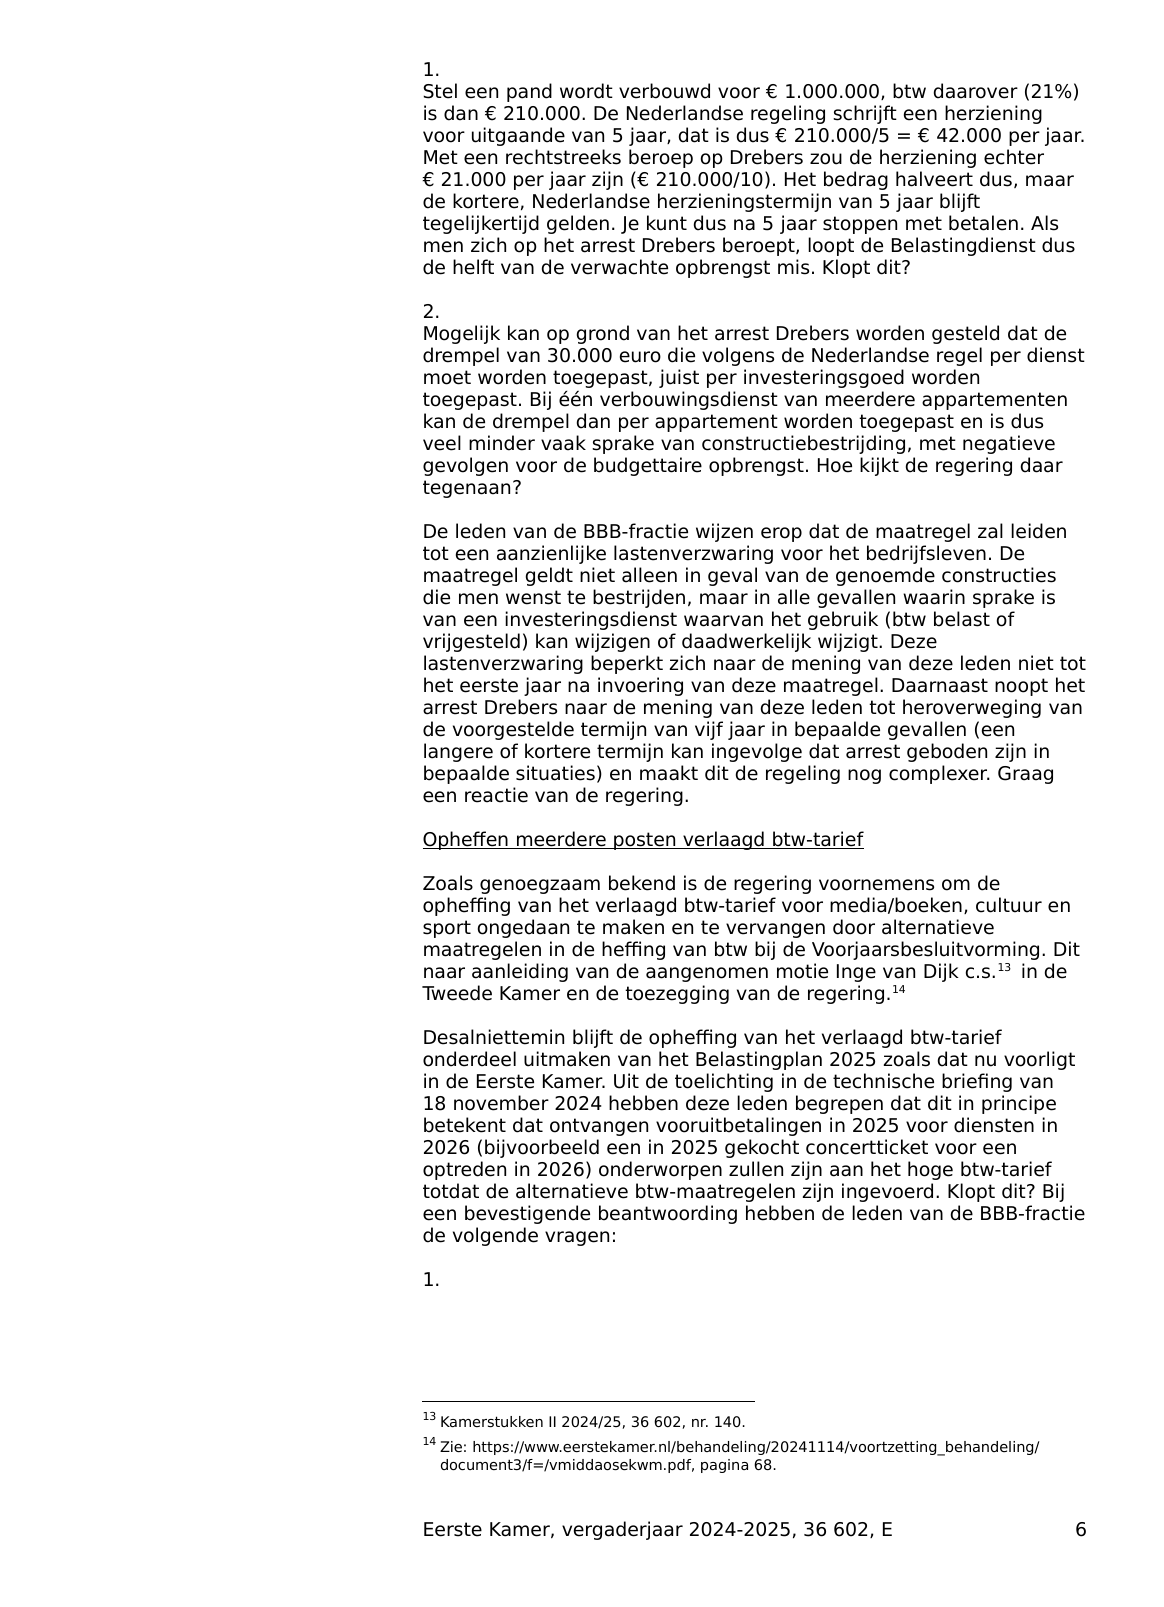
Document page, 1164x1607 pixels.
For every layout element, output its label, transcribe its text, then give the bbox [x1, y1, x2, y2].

text Stel een pand wordt verbouwd voor € 1.000.000, btw daarover (21%) is dan € 210.000. De Nederlandse regeling schrijft een herziening voor uitgaande van 5 jaar, dat is dus € 210.000/5 = € 42.000 per jaar. Met een rechtstreeks beroep op Drebers zou de herziening echter € 21.000 per jaar zijn (€ 210.000/10). Het bedrag halveert dus, maar de kortere, Nederlandse herzieningstermijn van 5 jaar blijft tegelijkertijd gelden. Je kunt dus na 5 jaar stoppen met betalen. Als men zich op het arrest Drebers beroept, loopt de Belastingdienst dus de helft van de verwachte opbrengst mis. Klopt dit? [422, 81, 1087, 279]
subtitle Opheffen meerdere posten verlaagd btw-tarief [422, 829, 1087, 851]
text Mogelijk kan op grond van het arrest Drebers worden gesteld dat de drempel van 30.000 euro die volgens de Nederlandse regel per dienst moet worden toegepast, juist per investeringsgoed worden toegepast. Bij één verbouwingsdienst van meerdere appartementen kan de drempel dan per appartement worden toegepast en is dus veel minder vaak sprake van constructiebestrijding, met negatieve gevolgen voor de budgettaire opbrengst. Hoe kijkt de regering daar tegenaan? [422, 323, 1087, 499]
text 2. [422, 301, 1087, 323]
text 1. [422, 1269, 1087, 1291]
text De leden van de BBB-fractie wijzen erop dat de maatregel zal leiden tot een aanzienlijke lastenverzwaring voor het bedrijfsleven. De maatregel geldt niet alleen in geval van de genoemde constructies die men wenst te bestrijden, maar in alle gevallen waarin sprake is van een investeringsdienst waarvan het gebruik (btw belast of vrijgesteld) kan wijzigen of daadwerkelijk wijzigt. Deze lastenverzwaring beperkt zich naar de mening van deze leden niet tot het eerste jaar na invoering van deze maatregel. Daarnaast noopt het arrest Drebers naar de mening van deze leden tot heroverweging van de voorgestelde termijn van vijf jaar in bepaalde gevallen (een langere of kortere termijn kan ingevolge dat arrest geboden zijn in bepaalde situaties) en maakt dit de regeling nog complexer. Graag een reactie van de regering. [422, 521, 1087, 807]
text Zie: https://www.eerstekamer.nl/behandeling/20241114/voortzetting_behandeling/document3/f=/vmiddaosekwm.pdf, pagina 68. [422, 1435, 1087, 1474]
text 1. [422, 59, 1087, 81]
text Desalniettemin blijft de opheffing van het verlaagd btw-tarief onderdeel uitmaken van het Belastingplan 2025 zoals dat nu voorligt in de Eerste Kamer. Uit de toelichting in de technische briefing van 18 november 2024 hebben deze leden begrepen dat dit in principe betekent dat ontvangen vooruitbetalingen in 2025 voor diensten in 2026 (bijvoorbeeld een in 2025 gekocht concertticket voor een optreden in 2026) onderworpen zullen zijn aan het hoge btw-tarief totdat de alternatieve btw-maatregelen zijn ingevoerd. Klopt dit? Bij een bevestigende beantwoording hebben de leden van de BBB-fractie de volgende vragen: [422, 1027, 1087, 1247]
text Zoals genoegzaam bekend is de regering voornemens om de opheffing van het verlaagd btw-tarief voor media/boeken, cultuur en sport ongedaan te maken en te vervangen door alternatieve maatregelen in de heffing van btw bij de Voorjaarsbesluitvorming. Dit naar aanleiding van de aangenomen motie Inge van Dijk c.s. in de Tweede Kamer en de toezegging van de regering. [422, 873, 1087, 1005]
text Kamerstukken II 2024/25, 36 602, nr. 140. [422, 1410, 1087, 1432]
